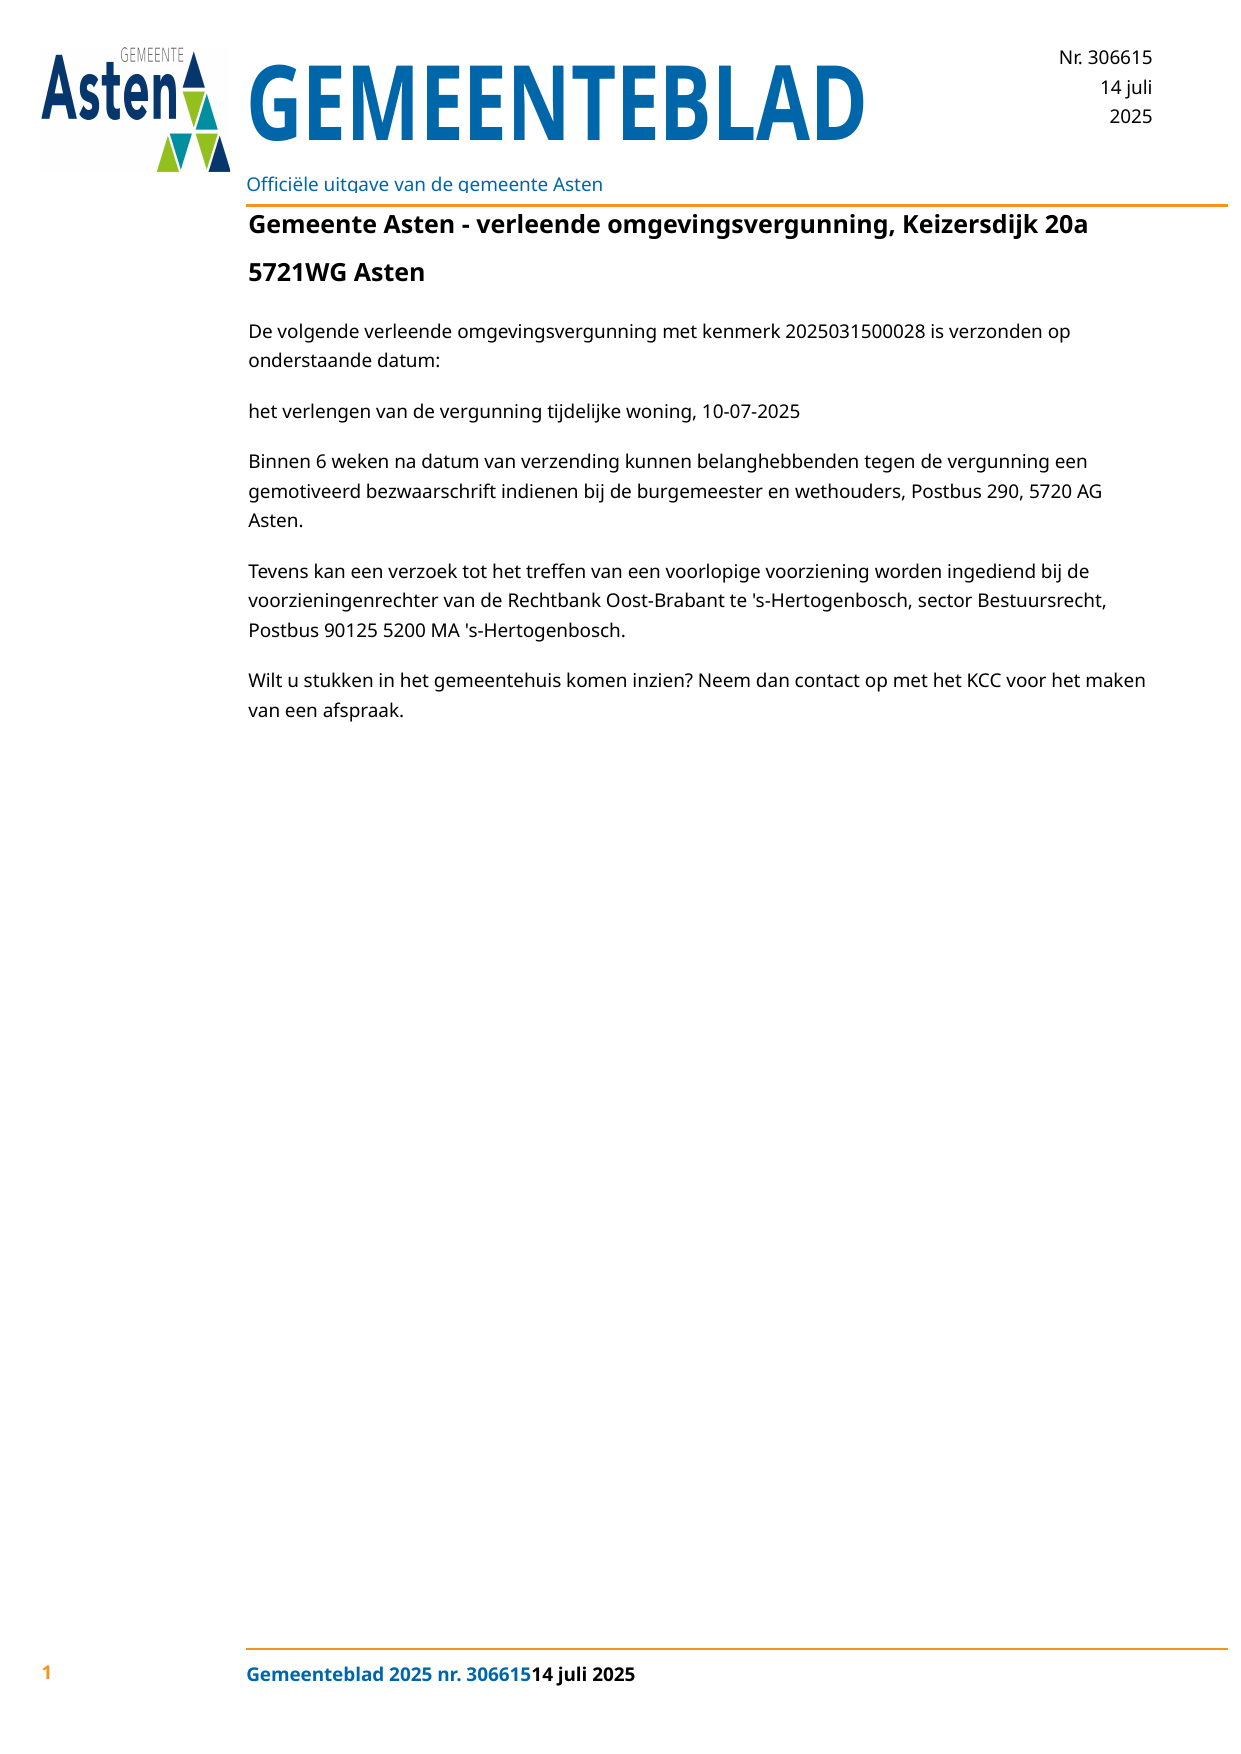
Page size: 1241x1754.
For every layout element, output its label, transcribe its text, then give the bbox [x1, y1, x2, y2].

text De volgende verleende omgevingsvergunning met kenmerk 2025031500028 is verzonden op onderstaande datum: [248, 318, 1152, 373]
picture [41, 47, 231, 172]
text het verlengen van de vergunning tijdelijke woning, 10-07-2025 [248, 398, 1152, 424]
text Binnen 6 weken na datum van verzending kunnen belanghebbenden tegen de vergunning een gemotiveerd bezwaarschrift indienen bij de burgemeester en wethouders, Postbus 290, 5720 AG Asten. [248, 448, 1152, 533]
text Tevens kan een verzoek tot het treffen van een voorlopige voorziening worden ingediend bij de voorzieningenrechter van de Rechtbank Oost-Brabant te 's-Hertogenbosch, sector Bestuursrecht, Postbus 90125 5200 MA 's-Hertogenbosch. [248, 558, 1152, 643]
text Wilt u stukken in het gemeentehuis komen inzien? Neem dan contact op met het KCC voor het maken van een afspraak. [248, 667, 1152, 723]
text Gemeente Asten - verleende omgevingsvergunning, Keizersdijk 20a 5721WG Asten [248, 207, 1152, 288]
